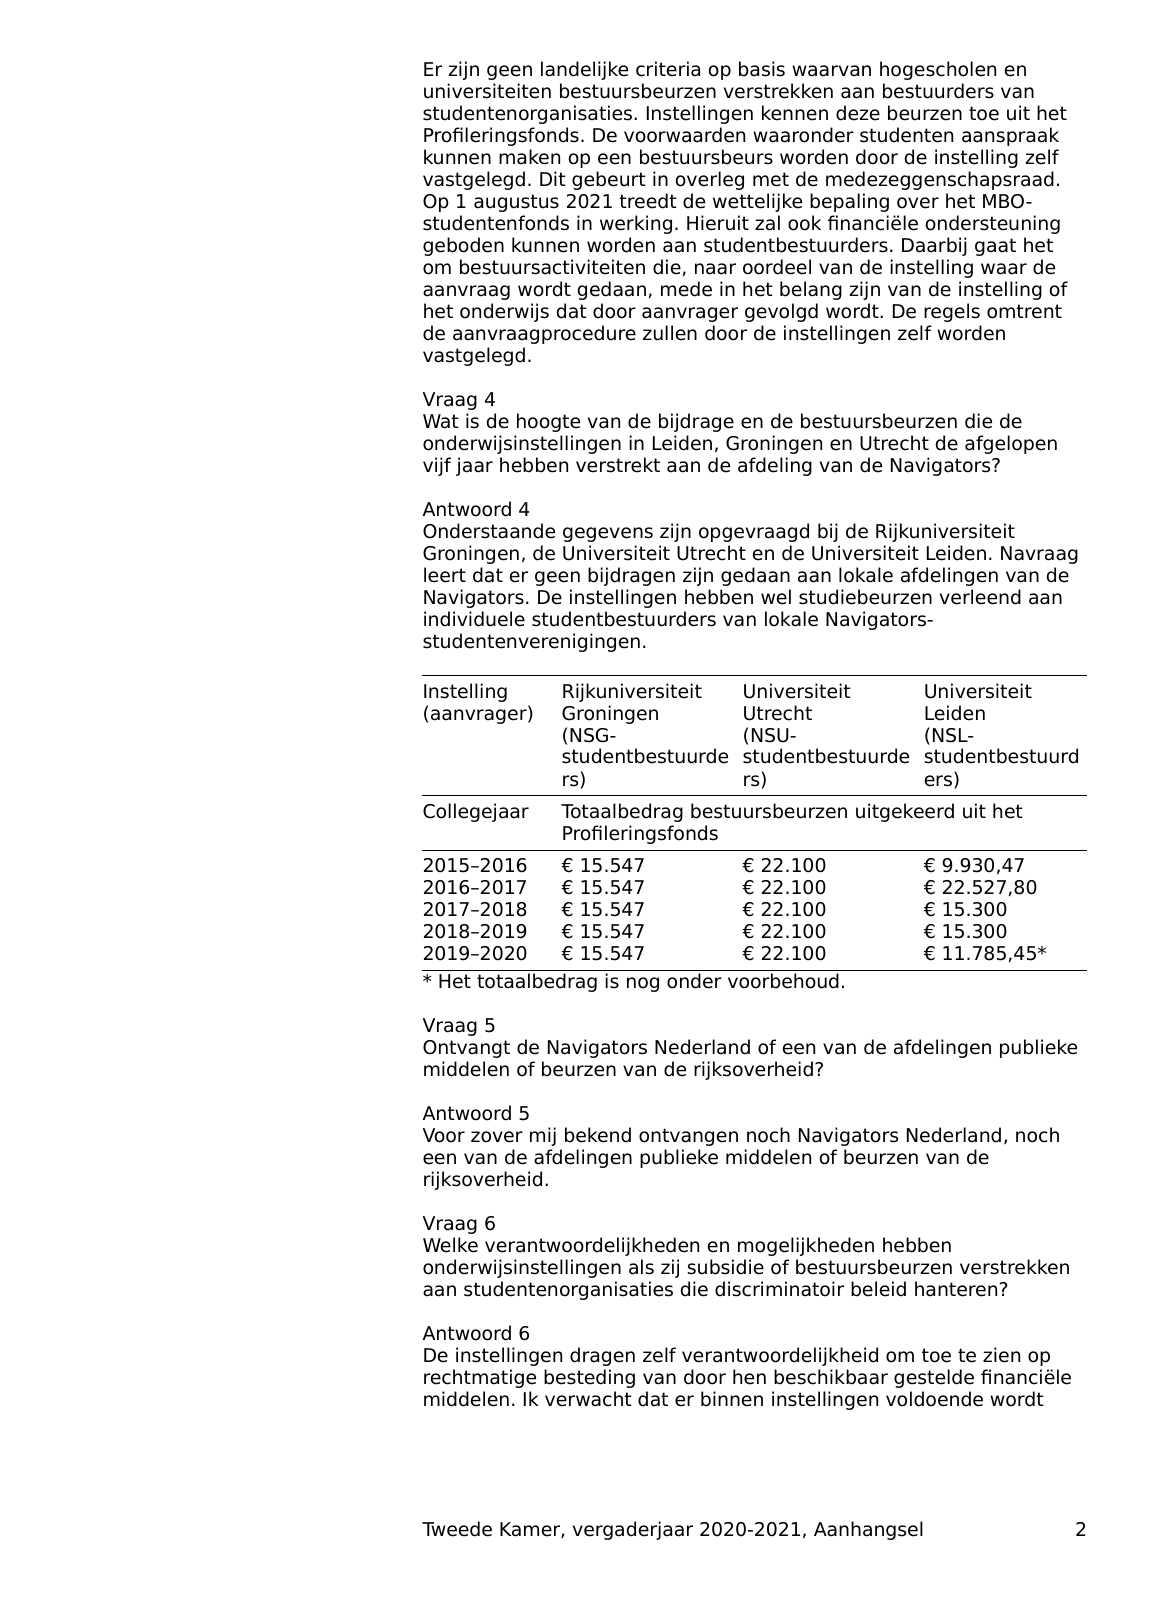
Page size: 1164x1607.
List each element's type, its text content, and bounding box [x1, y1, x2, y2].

table_cell € 22.100 [736, 921, 917, 943]
table_header Universiteit Utrecht (NSU-studentbestuurders) [736, 676, 917, 795]
text Onderstaande gegevens zijn opgevraagd bij de Rijkuniversiteit Groningen, de Universiteit Utrecht en de Universiteit Leiden. Navraag leert dat er geen bijdragen zijn gedaan aan lokale afdelingen van de Navigators. De instellingen hebben wel studiebeurzen verleend aan individuele studentbestuurders van lokale Navigators-studentenverenigingen. [422, 521, 1087, 653]
text Er zijn geen landelijke criteria op basis waarvan hogescholen en universiteiten bestuursbeurzen verstrekken aan bestuurders van studentenorganisaties. Instellingen kennen deze beurzen toe uit het Profileringsfonds. De voorwaarden waaronder studenten aanspraak kunnen maken op een bestuursbeurs worden door de instelling zelf vastgelegd. Dit gebeurt in overleg met de medezeggenschapsraad. [422, 59, 1087, 191]
table_cell € 22.100 [736, 851, 917, 877]
table_cell € 15.547 [555, 877, 736, 899]
text Op 1 augustus 2021 treedt de wettelijke bepaling over het MBO-studentenfonds in werking. Hieruit zal ook financiële ondersteuning geboden kunnen worden aan studentbestuurders. Daarbij gaat het om bestuursactiviteiten die, naar oordeel van de instelling waar de aanvraag wordt gedaan, mede in het belang zijn van de instelling of het onderwijs dat door aanvrager gevolgd wordt. De regels omtrent de aanvraagprocedure zullen door de instellingen zelf worden vastgelegd. [422, 191, 1087, 367]
table_cell € 15.300 [918, 899, 1087, 921]
table_cell € 11.785,45* [918, 943, 1087, 970]
table_cell € 22.100 [736, 877, 917, 899]
table_cell * Het totaalbedrag is nog onder voorbehoud. [422, 971, 1087, 993]
table_cell € 15.547 [555, 943, 736, 970]
text De instellingen dragen zelf verantwoordelijkheid om toe te zien op rechtmatige besteding van door hen beschikbaar gestelde financiële middelen. Ik verwacht dat er binnen instellingen voldoende wordt [422, 1345, 1087, 1411]
table_cell Totaalbedrag bestuursbeurzen uitgekeerd uit het Profileringsfonds [555, 796, 1087, 849]
table_cell € 15.300 [918, 921, 1087, 943]
table_header Instelling (aanvrager) [422, 676, 555, 795]
table_cell 2019–2020 [422, 943, 555, 970]
table_cell 2016–2017 [422, 877, 555, 899]
text Vraag 4 [422, 389, 1087, 411]
text Vraag 6 [422, 1213, 1087, 1235]
table_header Universiteit Leiden (NSL-studentbestuurders) [918, 676, 1087, 795]
text Antwoord 6 [422, 1323, 1087, 1345]
table_cell Collegejaar [422, 796, 555, 849]
text Antwoord 5 [422, 1103, 1087, 1125]
table_cell € 15.547 [555, 921, 736, 943]
table_cell 2018–2019 [422, 921, 555, 943]
text Voor zover mij bekend ontvangen noch Navigators Nederland, noch een van de afdelingen publieke middelen of beurzen van de rijksoverheid. [422, 1125, 1087, 1191]
text Welke verantwoordelijkheden en mogelijkheden hebben onderwijsinstellingen als zij subsidie of bestuursbeurzen verstrekken aan studentenorganisaties die discriminatoir beleid hanteren? [422, 1235, 1087, 1301]
text Wat is de hoogte van de bijdrage en de bestuursbeurzen die de onderwijsinstellingen in Leiden, Groningen en Utrecht de afgelopen vijf jaar hebben verstrekt aan de afdeling van de Navigators? [422, 411, 1087, 477]
table_cell 2017–2018 [422, 899, 555, 921]
table_cell € 22.527,80 [918, 877, 1087, 899]
table_cell € 22.100 [736, 899, 917, 921]
text Vraag 5 [422, 1015, 1087, 1037]
text Ontvangt de Navigators Nederland of een van de afdelingen publieke middelen of beurzen van de rijksoverheid? [422, 1037, 1087, 1081]
table_cell 2015–2016 [422, 851, 555, 877]
table_cell € 15.547 [555, 899, 736, 921]
text Antwoord 4 [422, 499, 1087, 521]
table_cell € 9.930,47 [918, 851, 1087, 877]
table_header Rijkuniversiteit Groningen (NSG-studentbestuurders) [555, 676, 736, 795]
table_cell € 22.100 [736, 943, 917, 970]
table_cell € 15.547 [555, 851, 736, 877]
